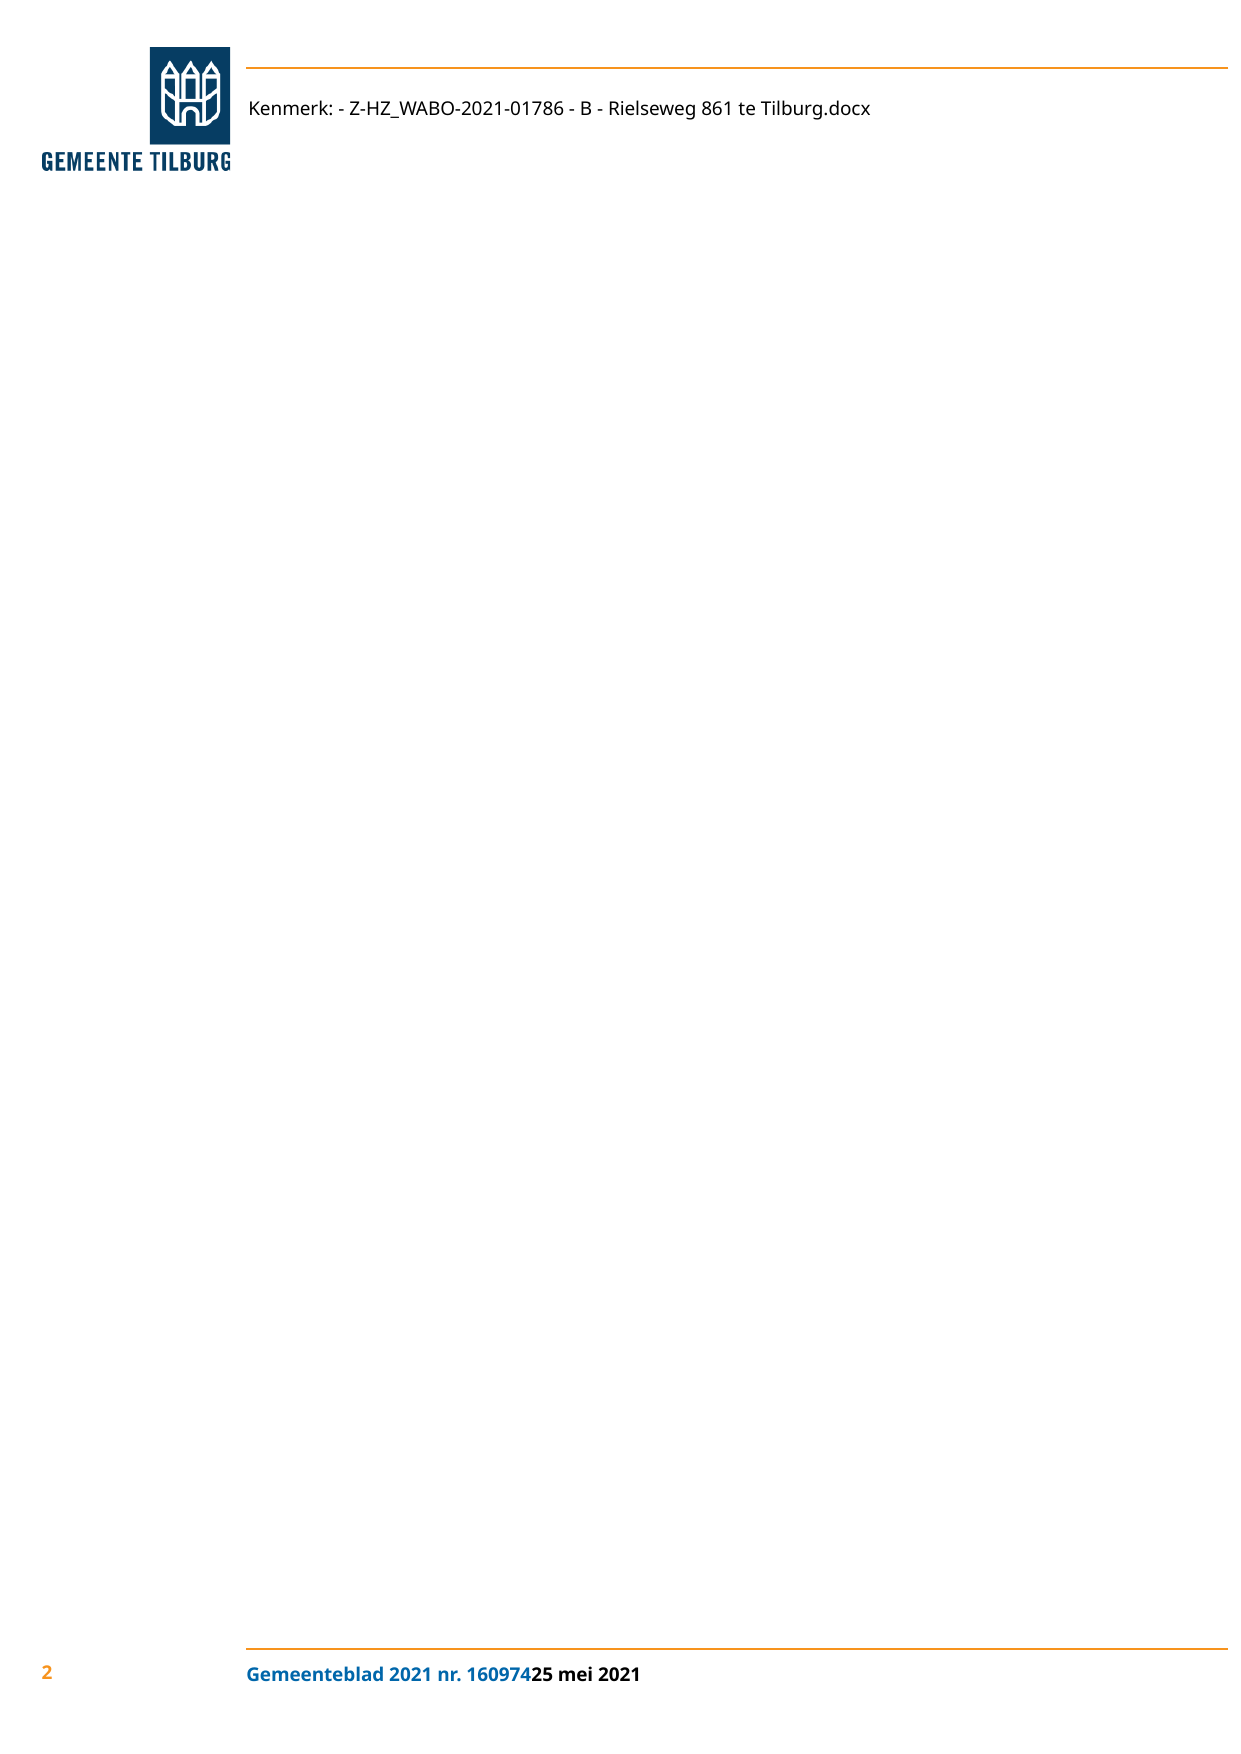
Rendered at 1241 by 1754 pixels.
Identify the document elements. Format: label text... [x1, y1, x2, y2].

text Kenmerk: - Z-HZ_WABO-2021-01786 - B - Rielseweg 861 te Tilburg.docx [248, 95, 1152, 121]
picture [41, 47, 231, 172]
